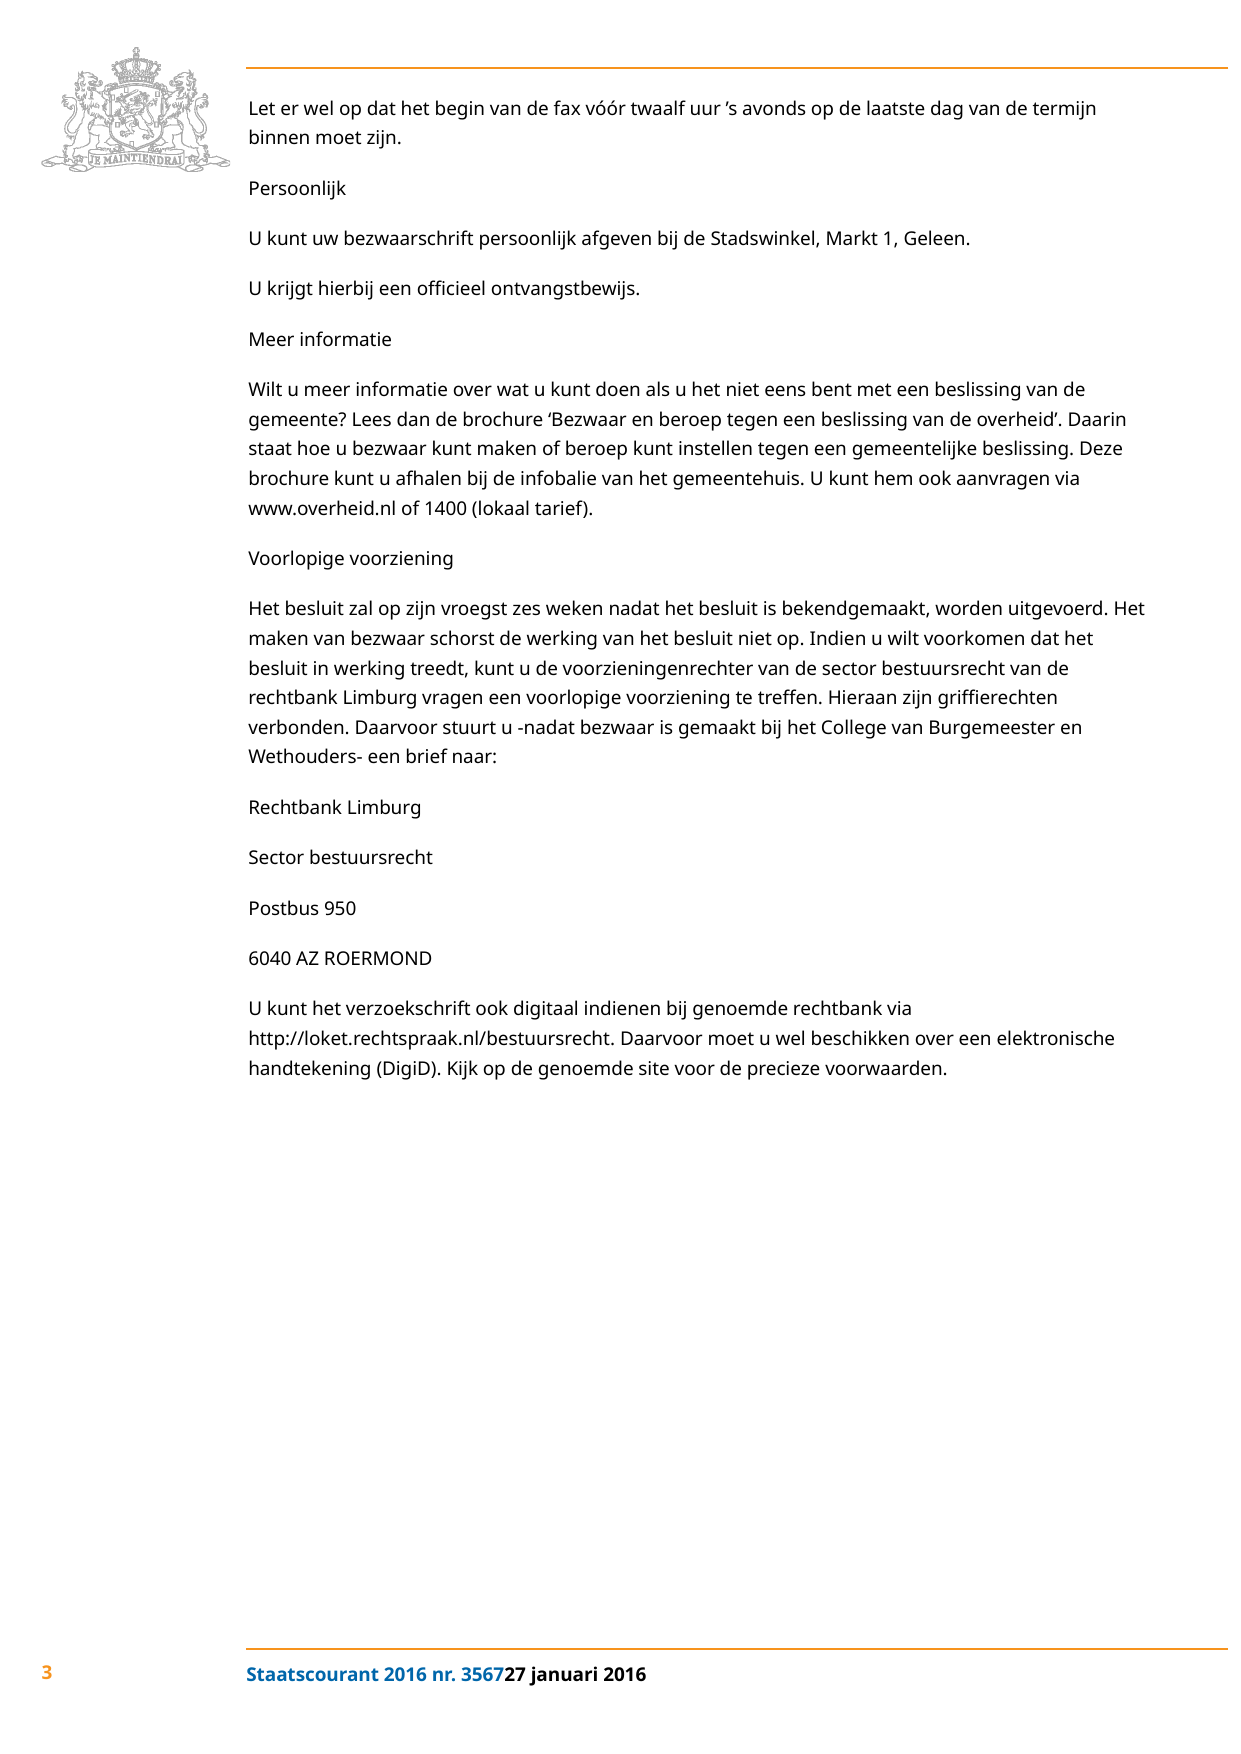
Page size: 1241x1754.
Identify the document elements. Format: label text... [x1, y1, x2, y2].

text Rechtbank Limburg [248, 794, 1152, 820]
text 6040 AZ ROERMOND [248, 945, 1152, 971]
text Voorlopige voorziening [248, 545, 1152, 571]
text U krijgt hierbij een officieel ontvangstbewijs. [248, 276, 1152, 301]
text Sector bestuursrecht [248, 844, 1152, 870]
text Meer informatie [248, 326, 1152, 352]
text Het besluit zal op zijn vroegst zes weken nadat het besluit is bekendgemaakt, worden uitgevoerd. Het maken van bezwaar schorst de werking van het besluit niet op. Indien u wilt voorkomen dat het besluit in werking treedt, kunt u de voorzieningenrechter van de sector bestuursrecht van de rechtbank Limburg vragen een voorlopige voorziening te treffen. Hieraan zijn griffierechten verbonden. Daarvoor stuurt u -nadat bezwaar is gemaakt bij het College van Burgemeester en Wethouders- een brief naar: [248, 596, 1152, 769]
text Persoonlijk [248, 175, 1152, 201]
text Wilt u meer informatie over wat u kunt doen als u het niet eens bent met een beslissing van de gemeente? Lees dan de brochure ‘Bezwaar en beroep tegen een beslissing van de overheid’. Daarin staat hoe u bezwaar kunt maken of beroep kunt instellen tegen een gemeentelijke beslissing. Deze brochure kunt u afhalen bij de infobalie van het gemeentehuis. U kunt hem ook aanvragen via www.overheid.nl of 1400 (lokaal tarief). [248, 376, 1152, 521]
text U kunt het verzoekschrift ook digitaal indienen bij genoemde rechtbank via http://loket.rechtspraak.nl/bestuursrecht. Daarvoor moet u wel beschikken over een elektronische handtekening (DigiD). Kijk op de genoemde site voor de precieze voorwaarden. [248, 996, 1152, 1081]
text U kunt uw bezwaarschrift persoonlijk afgeven bij de Stadswinkel, Markt 1, Geleen. [248, 225, 1152, 251]
text Let er wel op dat het begin van de fax vóór twaalf uur ’s avonds op de laatste dag van de termijn binnen moet zijn. [248, 95, 1152, 150]
picture [41, 47, 231, 172]
text Postbus 950 [248, 895, 1152, 921]
